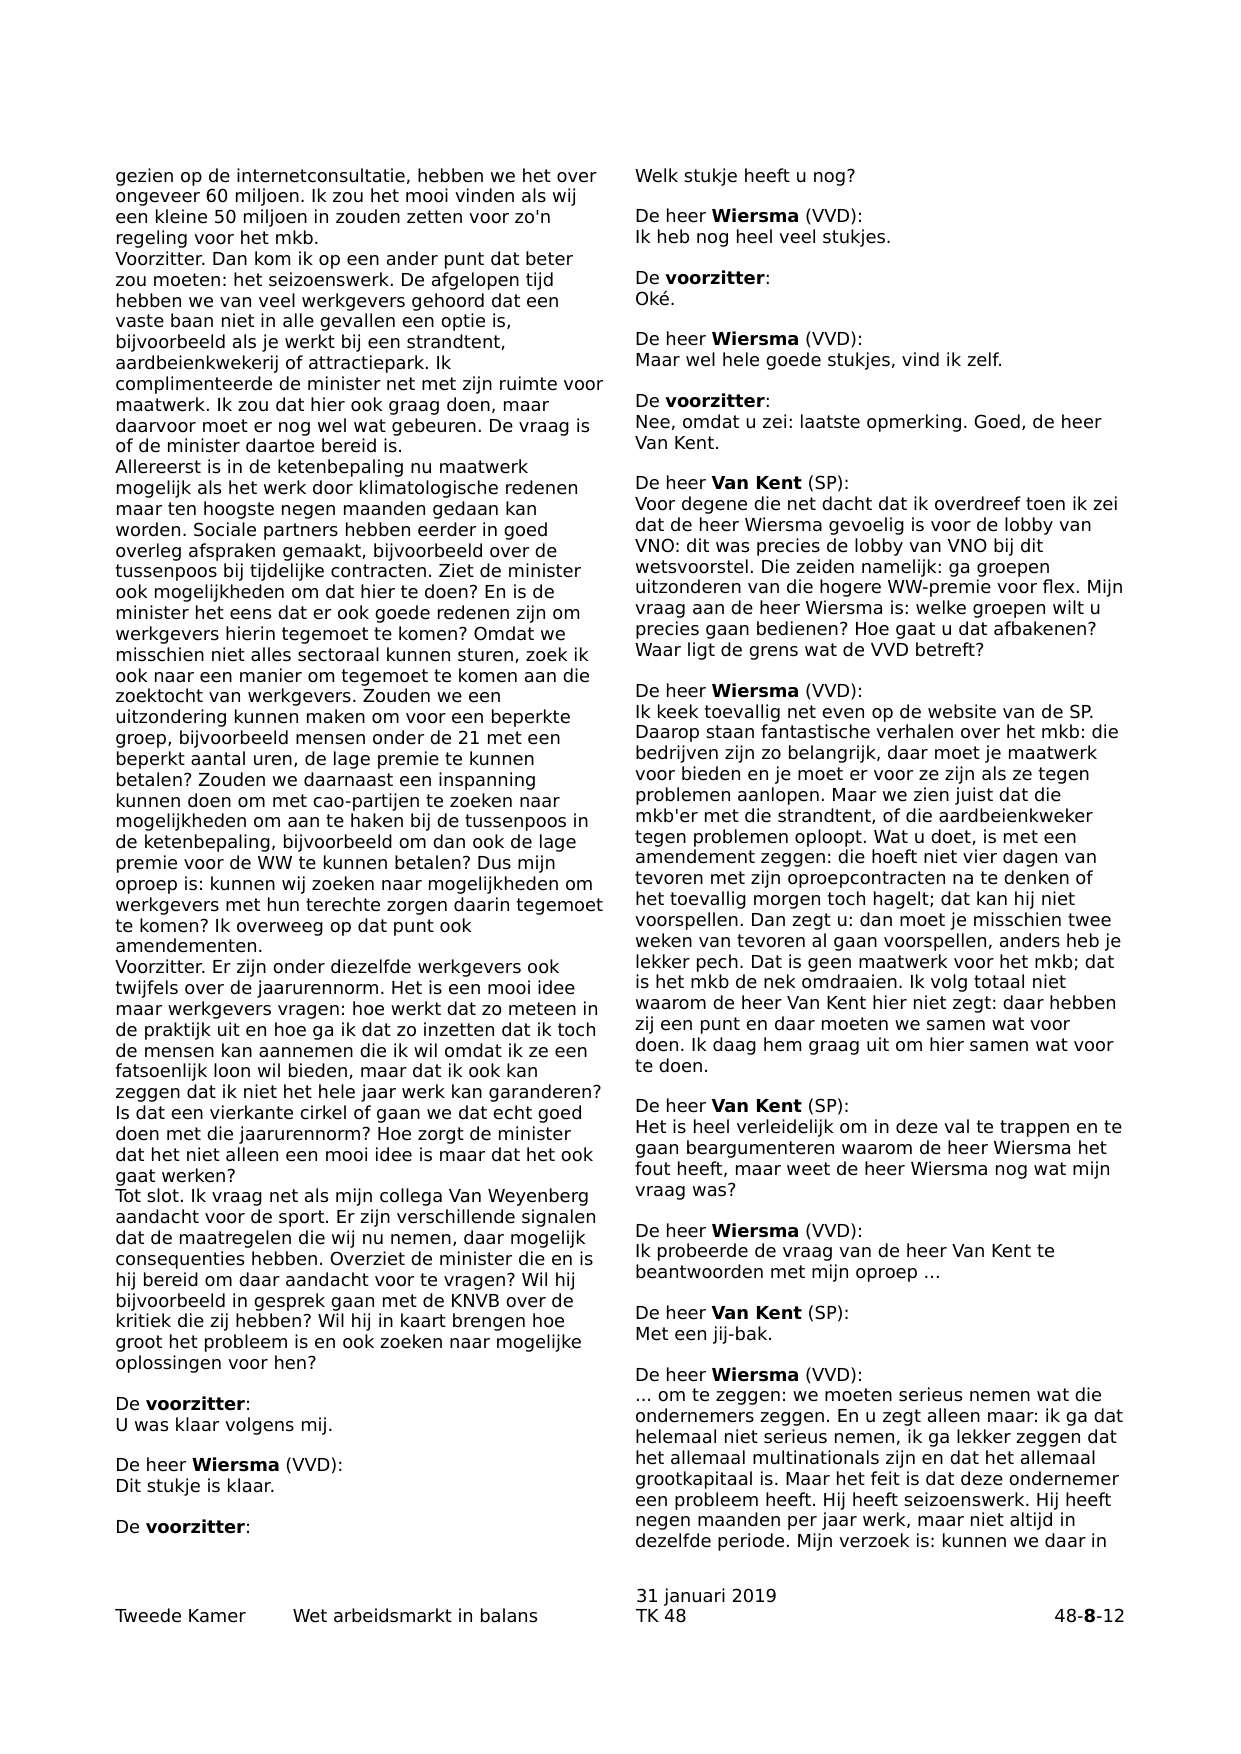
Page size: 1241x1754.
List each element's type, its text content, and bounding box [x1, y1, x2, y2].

text Voor degene die net dacht dat ik overdreef toen ik zei dat de heer Wiersma gevoelig is voor de lobby van VNO: dit was precies de lobby van VNO bij dit wetsvoorstel. Die zeiden namelijk: ga groepen uitzonderen van die hogere WW-premie voor flex. Mijn vraag aan de heer Wiersma is: welke groepen wilt u precies gaan bedienen? Hoe gaat u dat afbakenen? Waar ligt de grens wat de VVD betreft? [635, 494, 1125, 661]
text De heer Wiersma (VVD): [635, 206, 1125, 227]
text De heer Wiersma (VVD): [635, 329, 1125, 350]
text ... om te zeggen: we moeten serieus nemen wat die ondernemers zeggen. En u zegt alleen maar: ik ga dat helemaal niet serieus nemen, ik ga lekker zeggen dat het allemaal multinationals zijn en dat het allemaal grootkapitaal is. Maar het feit is dat deze ondernemer een probleem heeft. Hij heeft seizoenswerk. Hij heeft negen maanden per jaar werk, maar niet altijd in dezelfde periode. Mijn verzoek is: kunnen we daar in [635, 1385, 1125, 1552]
text Oké. [635, 288, 1125, 309]
text Allereerst is in de ketenbepaling nu maatwerk mogelijk als het werk door klimatologische redenen maar ten hoogste negen maanden gedaan kan worden. Sociale partners hebben eerder in goed overleg afspraken gemaakt, bijvoorbeeld over de tussenpoos bij tijdelijke contracten. Ziet de minister ook mogelijkheden om dat hier te doen? En is de minister het eens dat er ook goede redenen zijn om werkgevers hierin tegemoet te komen? Omdat we misschien niet alles sectoraal kunnen sturen, zoek ik ook naar een manier om tegemoet te komen aan die zoektocht van werkgevers. Zouden we een uitzondering kunnen maken om voor een beperkte groep, bijvoorbeeld mensen onder de 21 met een beperkt aantal uren, de lage premie te kunnen betalen? Zouden we daarnaast een inspanning kunnen doen om met cao-partijen te zoeken naar mogelijkheden om aan te haken bij de tussenpoos in de ketenbepaling, bijvoorbeeld om dan ook de lage premie voor de WW te kunnen betalen? Dus mijn oproep is: kunnen wij zoeken naar mogelijkheden om werkgevers met hun terechte zorgen daarin tegemoet te komen? Ik overweeg op dat punt ook amendementen. [115, 457, 605, 957]
text Dit stukje is klaar. [115, 1476, 605, 1497]
text gezien op de internetconsultatie, hebben we het over ongeveer 60 miljoen. Ik zou het mooi vinden als wij een kleine 50 miljoen in zouden zetten voor zo'n regeling voor het mkb. [115, 165, 605, 249]
text De heer Van Kent (SP): [635, 1303, 1125, 1323]
text Ik probeerde de vraag van de heer Van Kent te beantwoorden met mijn oproep ... [635, 1241, 1125, 1283]
text Welk stukje heeft u nog? [635, 165, 1125, 186]
text De voorzitter: [115, 1394, 605, 1414]
text De voorzitter: [635, 268, 1125, 288]
text De heer Wiersma (VVD): [115, 1455, 605, 1476]
text Het is heel verleidelijk om in deze val te trappen en te gaan beargumenteren waarom de heer Wiersma het fout heeft, maar weet de heer Wiersma nog wat mijn vraag was? [635, 1117, 1125, 1200]
text U was klaar volgens mij. [115, 1414, 605, 1435]
text Ik heb nog heel veel stukjes. [635, 227, 1125, 248]
text De heer Van Kent (SP): [635, 1096, 1125, 1117]
text Voorzitter. Er zijn onder diezelfde werkgevers ook twijfels over de jaarurennorm. Het is een mooi idee maar werkgevers vragen: hoe werkt dat zo meteen in de praktijk uit en hoe ga ik dat zo inzetten dat ik toch de mensen kan aannemen die ik wil omdat ik ze een fatsoenlijk loon wil bieden, maar dat ik ook kan zeggen dat ik niet het hele jaar werk kan garanderen? Is dat een vierkante cirkel of gaan we dat echt goed doen met die jaarurennorm? Hoe zorgt de minister dat het niet alleen een mooi idee is maar dat het ook gaat werken? [115, 957, 605, 1186]
text De voorzitter: [115, 1517, 605, 1537]
text Met een jij-bak. [635, 1323, 1125, 1344]
text De heer Wiersma (VVD): [635, 1364, 1125, 1385]
text Maar wel hele goede stukjes, vind ik zelf. [635, 350, 1125, 371]
text De heer Wiersma (VVD): [635, 1220, 1125, 1241]
text Nee, omdat u zei: laatste opmerking. Goed, de heer Van Kent. [635, 412, 1125, 453]
text De heer Wiersma (VVD): [635, 681, 1125, 701]
text Tot slot. Ik vraag net als mijn collega Van Weyenberg aandacht voor de sport. Er zijn verschillende signalen dat de maatregelen die wij nu nemen, daar mogelijk consequenties hebben. Overziet de minister die en is hij bereid om daar aandacht voor te vragen? Wil hij bijvoorbeeld in gesprek gaan met de KNVB over de kritiek die zij hebben? Wil hij in kaart brengen hoe groot het probleem is en ook zoeken naar mogelijke oplossingen voor hen? [115, 1186, 605, 1374]
text De voorzitter: [635, 391, 1125, 412]
text Ik keek toevallig net even op de website van de SP. Daarop staan fantastische verhalen over het mkb: die bedrijven zijn zo belangrijk, daar moet je maatwerk voor bieden en je moet er voor ze zijn als ze tegen problemen aanlopen. Maar we zien juist dat die mkb'er met die strandtent, of die aardbeienkweker tegen problemen oploopt. Wat u doet, is met een amendement zeggen: die hoeft niet vier dagen van tevoren met zijn oproepcontracten na te denken of het toevallig morgen toch hagelt; dat kan hij niet voorspellen. Dan zegt u: dan moet je misschien twee weken van tevoren al gaan voorspellen, anders heb je lekker pech. Dat is geen maatwerk voor het mkb; dat is het mkb de nek omdraaien. Ik volg totaal niet waarom de heer Van Kent hier niet zegt: daar hebben zij een punt en daar moeten we samen wat voor doen. Ik daag hem graag uit om hier samen wat voor te doen. [635, 701, 1125, 1076]
text De heer Van Kent (SP): [635, 473, 1125, 494]
text Voorzitter. Dan kom ik op een ander punt dat beter zou moeten: het seizoenswerk. De afgelopen tijd hebben we van veel werkgevers gehoord dat een vaste baan niet in alle gevallen een optie is, bijvoorbeeld als je werkt bij een strandtent, aardbeienkwekerij of attractiepark. Ik complimenteerde de minister net met zijn ruimte voor maatwerk. Ik zou dat hier ook graag doen, maar daarvoor moet er nog wel wat gebeuren. De vraag is of de minister daartoe bereid is. [115, 249, 605, 457]
